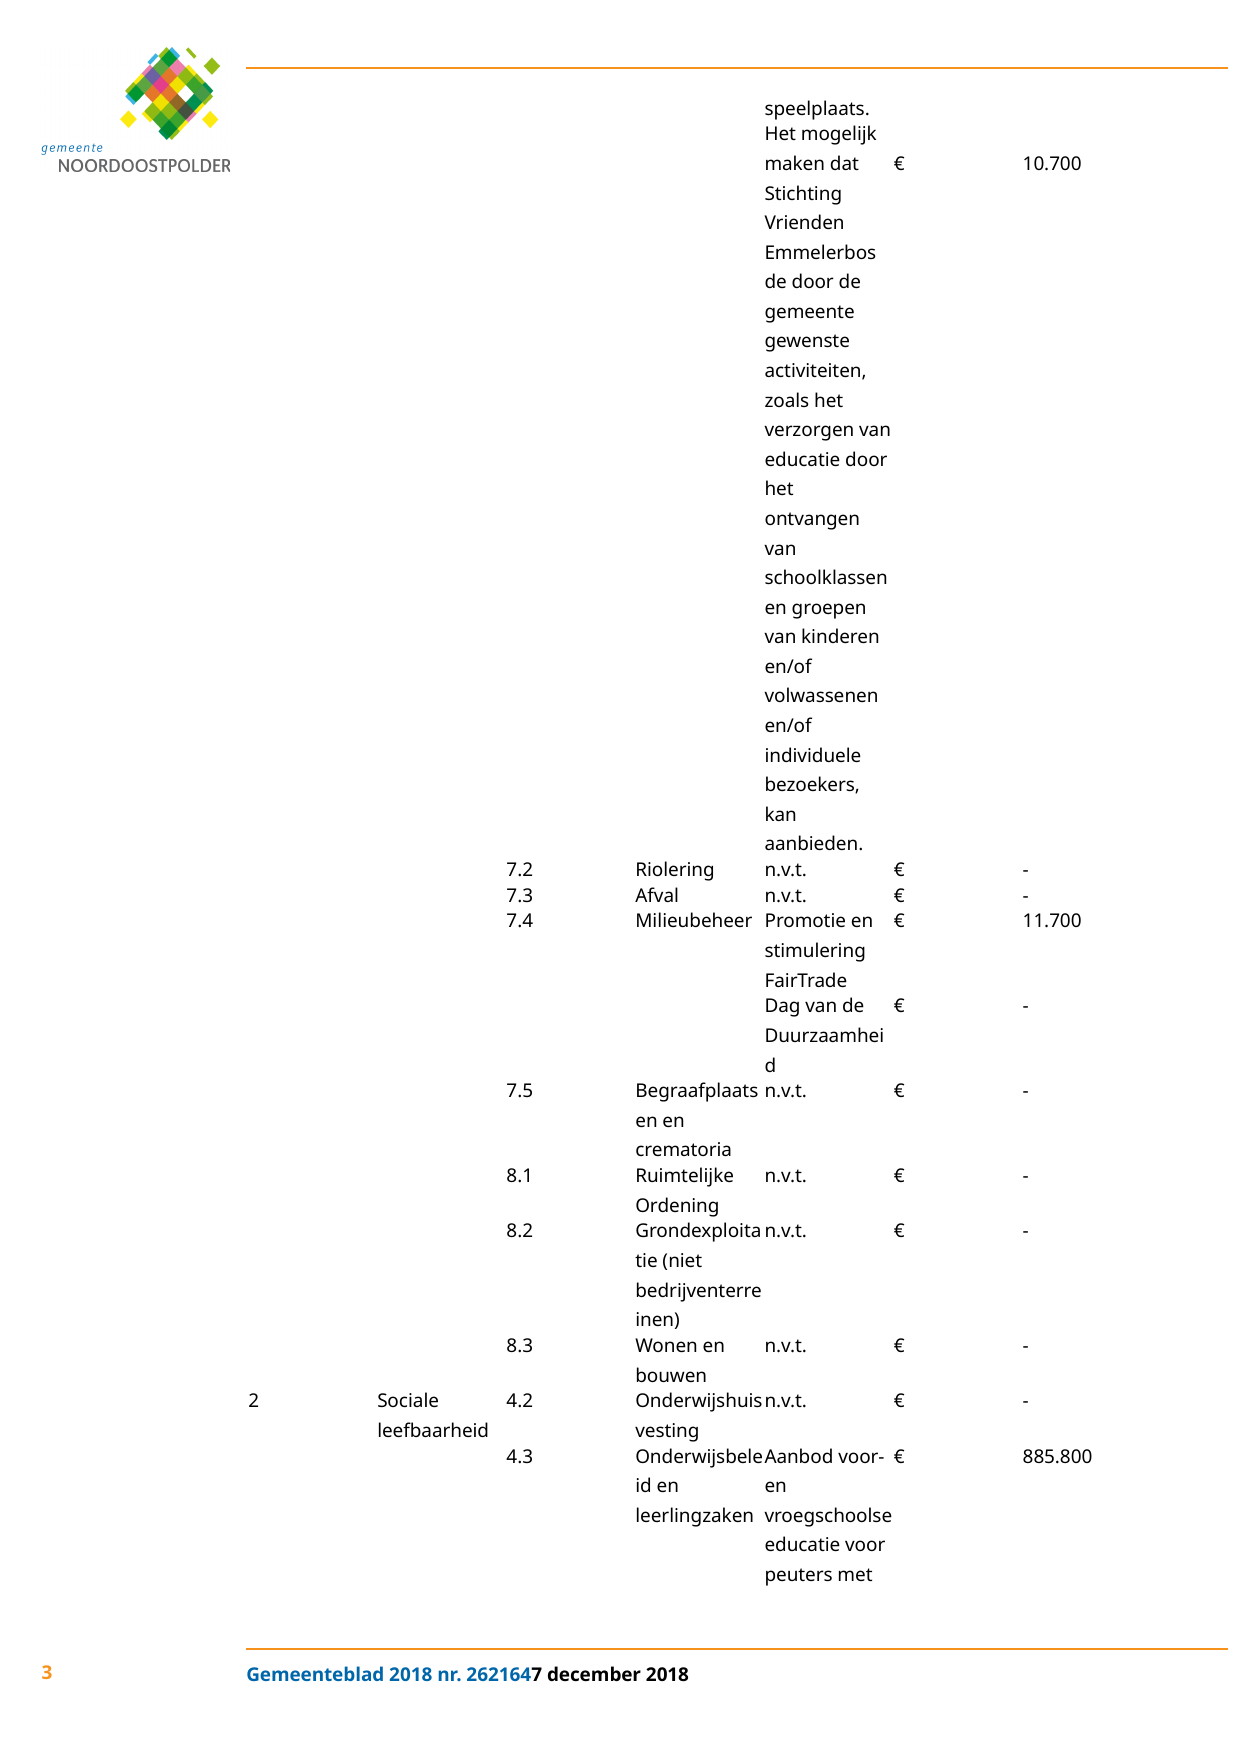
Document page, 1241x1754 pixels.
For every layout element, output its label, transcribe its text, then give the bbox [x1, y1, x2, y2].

table_cell [248, 121, 377, 856]
table_cell [248, 95, 377, 121]
table_cell Dag van de Duurzaamheid [764, 993, 893, 1077]
table_cell [377, 1218, 506, 1332]
table_cell € [894, 1078, 1022, 1162]
table_cell 10.700 [1023, 121, 1152, 856]
table_cell [635, 121, 764, 856]
table_cell € [894, 121, 1022, 856]
table_cell n.v.t. [764, 1078, 893, 1162]
table_cell [635, 993, 764, 1077]
table_cell Onderwijsbeleid en leerlingzaken [635, 1443, 764, 1587]
table_cell 4.2 [506, 1388, 635, 1443]
table_cell - [1023, 1388, 1152, 1443]
table_cell [506, 121, 635, 856]
table_cell [248, 1218, 377, 1332]
table_cell 7.5 [506, 1078, 635, 1162]
table_cell [894, 95, 1022, 121]
table_cell [248, 993, 377, 1077]
table_cell - [1023, 882, 1152, 908]
table_cell [248, 1163, 377, 1218]
table_cell speelplaats. [764, 95, 893, 121]
table_cell € [894, 1218, 1022, 1332]
table_cell 8.1 [506, 1163, 635, 1218]
table_cell [248, 882, 377, 908]
table_cell Wonen en bouwen [635, 1332, 764, 1387]
table_cell Grondexploitatie (niet bedrijventerreinen) [635, 1218, 764, 1332]
table_cell [377, 95, 506, 121]
table_cell [377, 882, 506, 908]
table_cell [248, 1332, 377, 1387]
table_cell € [894, 882, 1022, 908]
table_cell - [1023, 1163, 1152, 1218]
table_cell [506, 95, 635, 121]
table_cell Aanbod voor- en vroegschoolse educatie voor peuters met [764, 1443, 893, 1587]
table_cell 7.3 [506, 882, 635, 908]
table_cell - [1023, 1078, 1152, 1162]
table_cell [377, 121, 506, 856]
table_cell [377, 1163, 506, 1218]
table_cell Milieubeheer [635, 908, 764, 993]
table_cell - [1023, 1332, 1152, 1387]
table_cell € [894, 1388, 1022, 1443]
table_cell [377, 1332, 506, 1387]
table_cell € [894, 856, 1022, 882]
table_cell [377, 1443, 506, 1587]
table_cell Ruimtelijke Ordening [635, 1163, 764, 1218]
table_cell [635, 95, 764, 121]
table_cell n.v.t. [764, 1388, 893, 1443]
table_cell [248, 1078, 377, 1162]
table_cell € [894, 1163, 1022, 1218]
table_cell 885.800 [1023, 1443, 1152, 1587]
table_cell [506, 993, 635, 1077]
table_cell [377, 908, 506, 993]
table_cell 2 [248, 1388, 377, 1443]
table_cell n.v.t. [764, 1332, 893, 1387]
table_cell [248, 856, 377, 882]
table_cell [248, 1443, 377, 1587]
table_cell n.v.t. [764, 1218, 893, 1332]
table_cell - [1023, 993, 1152, 1077]
table_cell n.v.t. [764, 1163, 893, 1218]
table_cell n.v.t. [764, 856, 893, 882]
table_cell € [894, 993, 1022, 1077]
table_cell 8.3 [506, 1332, 635, 1387]
table_cell Het mogelijk maken dat Stichting Vrienden Emmelerbos de door de gemeente gewenste activiteiten, zoals het verzorgen van educatie door het ontvangen van schoolklassen en groepen van kinderen en/of volwassenen en/of individuele bezoekers, kan aanbieden. [764, 121, 893, 856]
table_cell Sociale leefbaarheid [377, 1388, 506, 1443]
table_cell 11.700 [1023, 908, 1152, 993]
table_cell Onderwijshuisvesting [635, 1388, 764, 1443]
table_cell € [894, 1332, 1022, 1387]
table_cell - [1023, 856, 1152, 882]
table_cell Riolering [635, 856, 764, 882]
table_cell 7.2 [506, 856, 635, 882]
table_cell 8.2 [506, 1218, 635, 1332]
table_cell Begraafplaatsen en crematoria [635, 1078, 764, 1162]
table_cell [377, 856, 506, 882]
table_cell - [1023, 1218, 1152, 1332]
table_cell 4.3 [506, 1443, 635, 1587]
table_cell € [894, 908, 1022, 993]
table_cell [248, 908, 377, 993]
table_cell n.v.t. [764, 882, 893, 908]
table_cell [1023, 95, 1152, 121]
table_cell Promotie en stimulering FairTrade [764, 908, 893, 993]
table_cell Afval [635, 882, 764, 908]
table_cell [377, 993, 506, 1077]
table_cell 7.4 [506, 908, 635, 993]
table_cell € [894, 1443, 1022, 1587]
picture [41, 47, 231, 172]
table_cell [377, 1078, 506, 1162]
